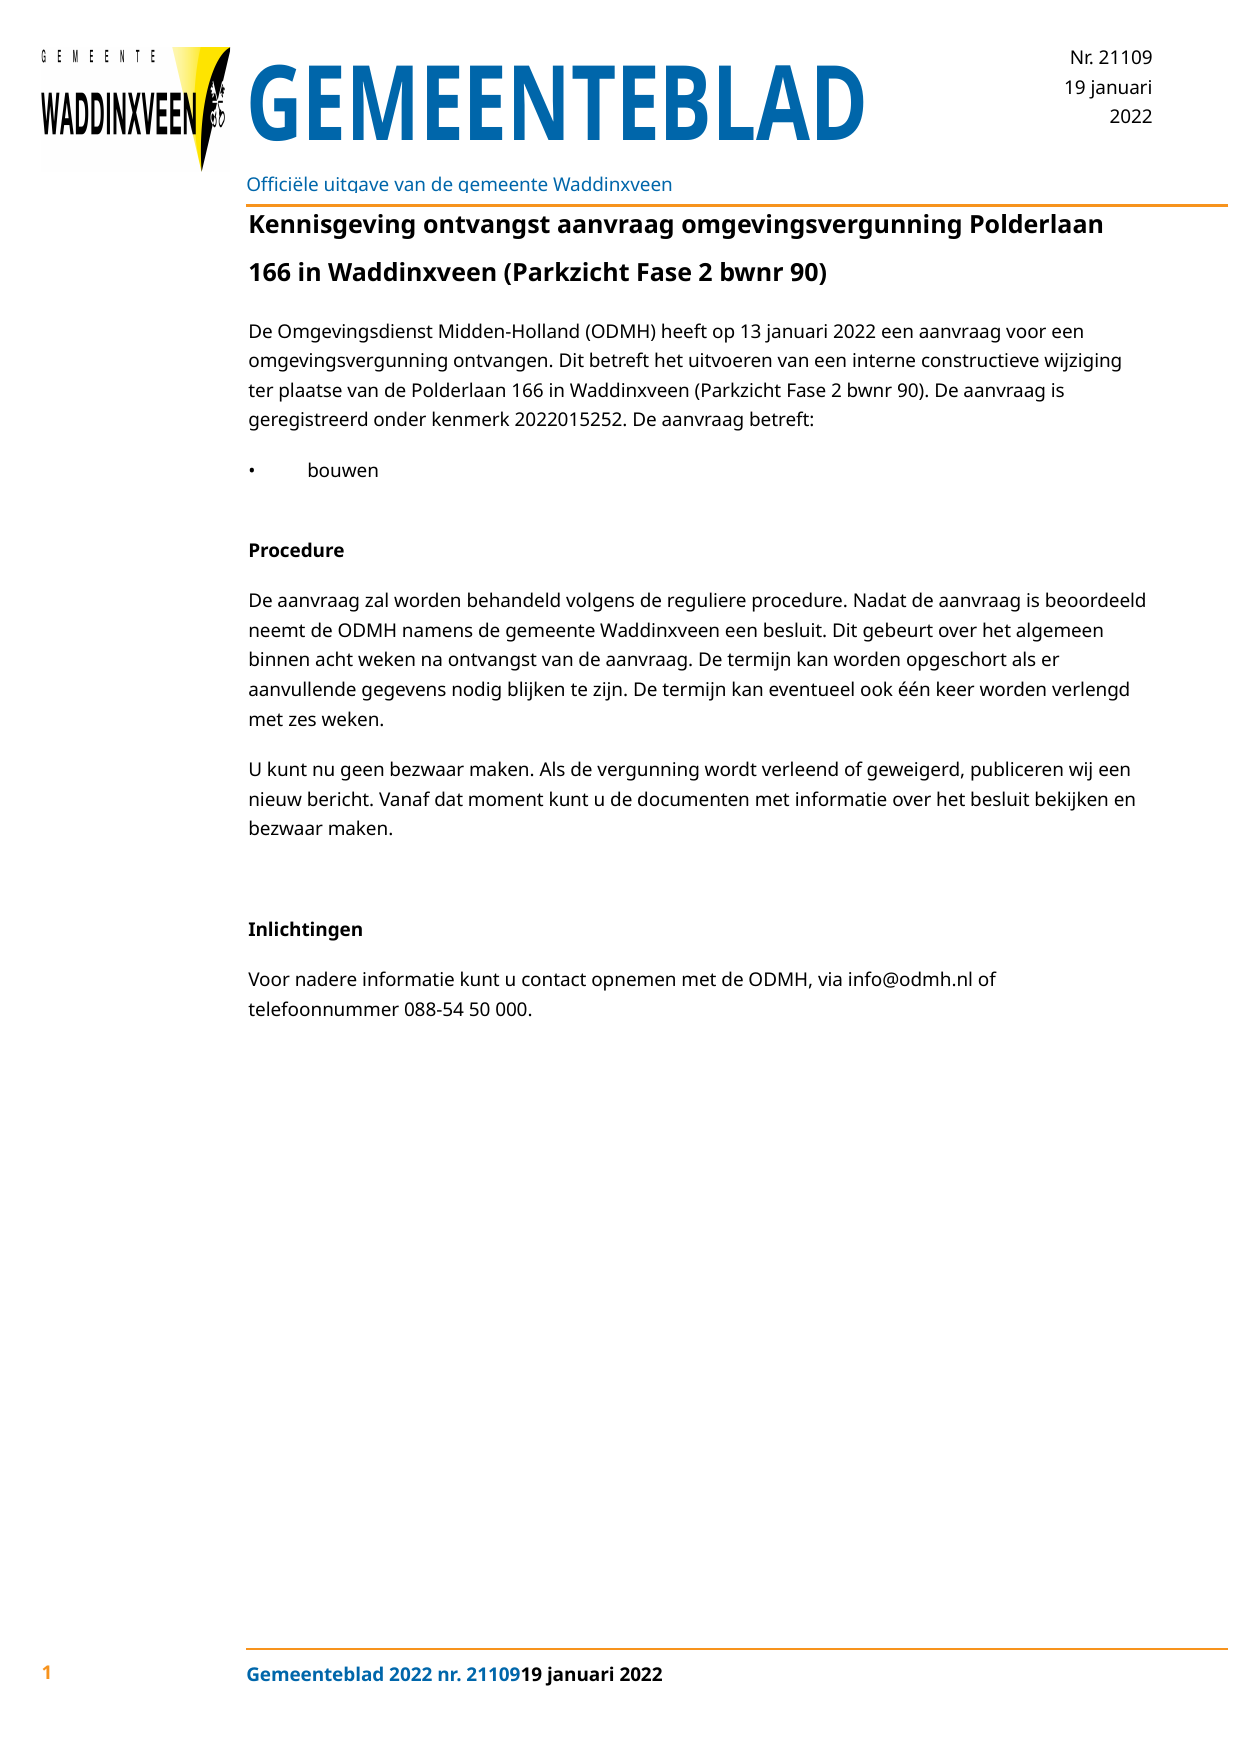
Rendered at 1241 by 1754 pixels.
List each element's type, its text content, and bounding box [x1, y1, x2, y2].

text Kennisgeving ontvangst aanvraag omgevingsvergunning Polderlaan 166 in Waddinxveen (Parkzicht Fase 2 bwnr 90) [248, 207, 1152, 288]
list bouwen [248, 457, 1152, 483]
text U kunt nu geen bezwaar maken. Als de vergunning wordt verleend of geweigerd, publiceren wij een nieuw bericht. Vanaf dat moment kunt u de documenten met informatie over het besluit bekijken en bezwaar maken. [248, 756, 1152, 841]
text Voor nadere informatie kunt u contact opnemen met de ODMH, via info@odmh.nl of telefoonnummer 088-54 50 000. [248, 967, 1152, 1022]
picture [41, 47, 231, 172]
text Procedure [248, 537, 1152, 563]
text Inlichtingen [248, 916, 1152, 942]
text De aanvraag zal worden behandeld volgens de reguliere procedure. Nadat de aanvraag is beoordeeld neemt de ODMH namens de gemeente Waddinxveen een besluit. Dit gebeurt over het algemeen binnen acht weken na ontvangst van de aanvraag. De termijn kan worden opgeschort als er aanvullende gegevens nodig blijken te zijn. De termijn kan eventueel ook één keer worden verlengd met zes weken. [248, 587, 1152, 732]
text De Omgevingsdienst Midden-Holland (ODMH) heeft op 13 januari 2022 een aanvraag voor een omgevingsvergunning ontvangen. Dit betreft het uitvoeren van een interne constructieve wijziging ter plaatse van de Polderlaan 166 in Waddinxveen (Parkzicht Fase 2 bwnr 90). De aanvraag is geregistreerd onder kenmerk 2022015252. De aanvraag betreft: [248, 318, 1152, 432]
